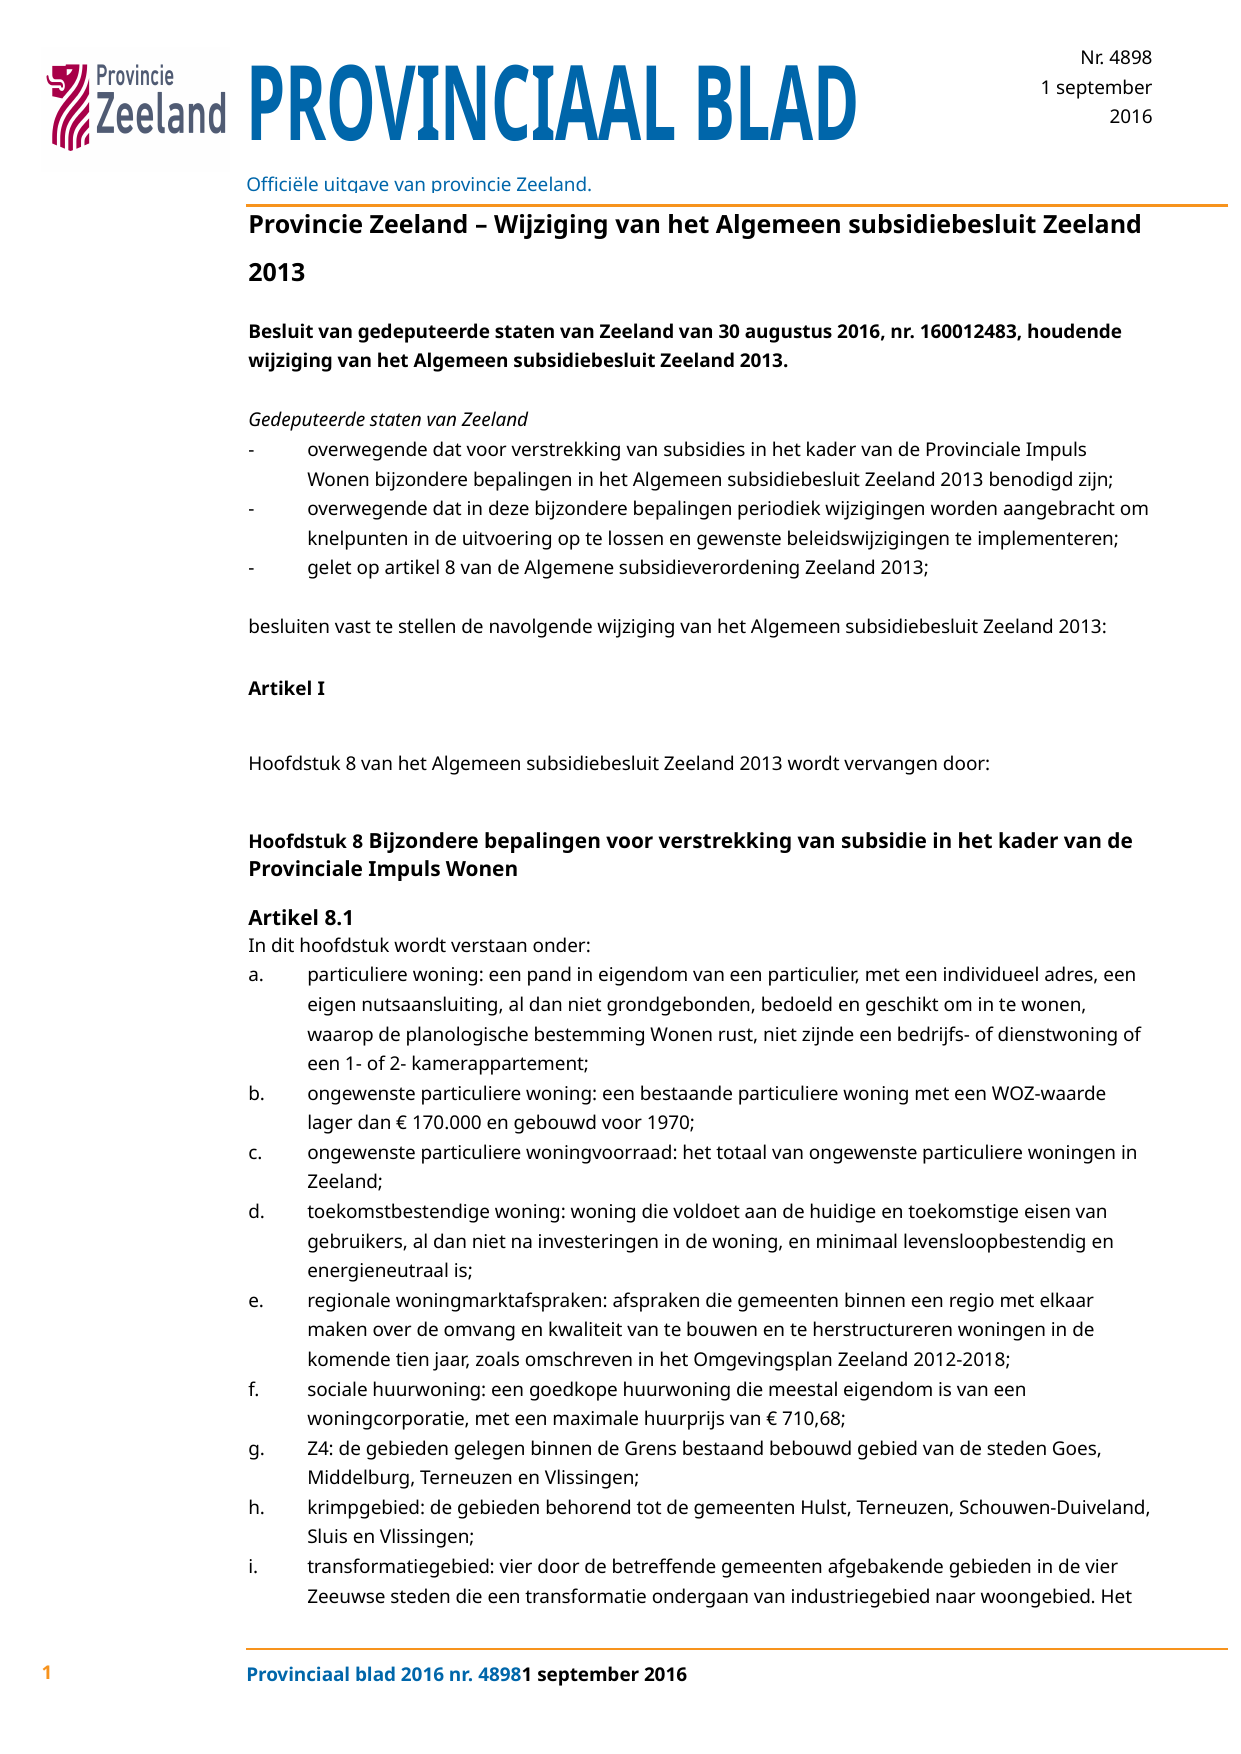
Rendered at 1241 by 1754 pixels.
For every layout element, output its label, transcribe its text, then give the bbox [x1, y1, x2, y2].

list ongewenste particuliere woningvoorraad: het totaal van ongewenste particuliere woningen in Zeeland; [248, 1139, 1152, 1194]
list transformatiegebied: vier door de betreffende gemeenten afgebakende gebieden in de vier Zeeuwse steden die een transformatie ondergaan van industriegebied naar woongebied. Het [248, 1553, 1152, 1608]
picture [41, 47, 231, 172]
text Provincie Zeeland – Wijziging van het Algemeen subsidiebesluit Zeeland 2013 [248, 207, 1152, 288]
text Artikel 8.1 [248, 903, 1152, 932]
list ongewenste particuliere woning: een bestaande particuliere woning met een WOZ-waarde lager dan € 170.000 en gebouwd voor 1970; [248, 1080, 1152, 1135]
text Hoofdstuk 8 van het Algemeen subsidiebesluit Zeeland 2013 wordt vervangen door: [248, 751, 1152, 776]
text Hoofdstuk 8 Bijzondere bepalingen voor verstrekking van subsidie in het kader van de Provinciale Impuls Wonen [248, 826, 1152, 883]
text In dit hoofdstuk wordt verstaan onder: [248, 932, 1152, 958]
list Z4: de gebieden gelegen binnen de Grens bestaand bebouwd gebied van de steden Goes, Middelburg, Terneuzen en Vlissingen; [248, 1435, 1152, 1490]
list gelet op artikel 8 van de Algemene subsidieverordening Zeeland 2013; [248, 554, 1152, 580]
text Artikel I [248, 673, 1152, 701]
text Besluit van gedeputeerde staten van Zeeland van 30 augustus 2016, nr. 160012483, houdende wijziging van het Algemeen subsidiebesluit Zeeland 2013. [248, 318, 1152, 373]
list krimpgebied: de gebieden behorend tot de gemeenten Hulst, Terneuzen, Schouwen-Duiveland, Sluis en Vlissingen; [248, 1494, 1152, 1549]
text besluiten vast te stellen de navolgende wijziging van het Algemeen subsidiebesluit Zeeland 2013: [248, 614, 1152, 639]
list regionale woningmarktafspraken: afspraken die gemeenten binnen een regio met elkaar maken over de omvang en kwaliteit van te bouwen en te herstructureren woningen in de komende tien jaar, zoals omschreven in het Omgevingsplan Zeeland 2012-2018; [248, 1287, 1152, 1372]
text Gedeputeerde staten van Zeeland [248, 407, 1152, 432]
list overwegende dat voor verstrekking van subsidies in het kader van de Provinciale Impuls Wonen bijzondere bepalingen in het Algemeen subsidiebesluit Zeeland 2013 benodigd zijn; [248, 436, 1152, 492]
list particuliere woning: een pand in eigendom van een particulier, met een individueel adres, een eigen nutsaansluiting, al dan niet grondgebonden, bedoeld en geschikt om in te wonen, waarop de planologische bestemming Wonen rust, niet zijnde een bedrijfs- of dienstwoning of een 1- of 2- kamerappartement; [248, 962, 1152, 1076]
list sociale huurwoning: een goedkope huurwoning die meestal eigendom is van een woningcorporatie, met een maximale huurprijs van € 710,68; [248, 1376, 1152, 1431]
list toekomstbestendige woning: woning die voldoet aan de huidige en toekomstige eisen van gebruikers, al dan niet na investeringen in de woning, en minimaal levensloopbestendig en energieneutraal is; [248, 1198, 1152, 1283]
list overwegende dat in deze bijzondere bepalingen periodiek wijzigingen worden aangebracht om knelpunten in de uitvoering op te lossen en gewenste beleidswijzigingen te implementeren; [248, 495, 1152, 551]
